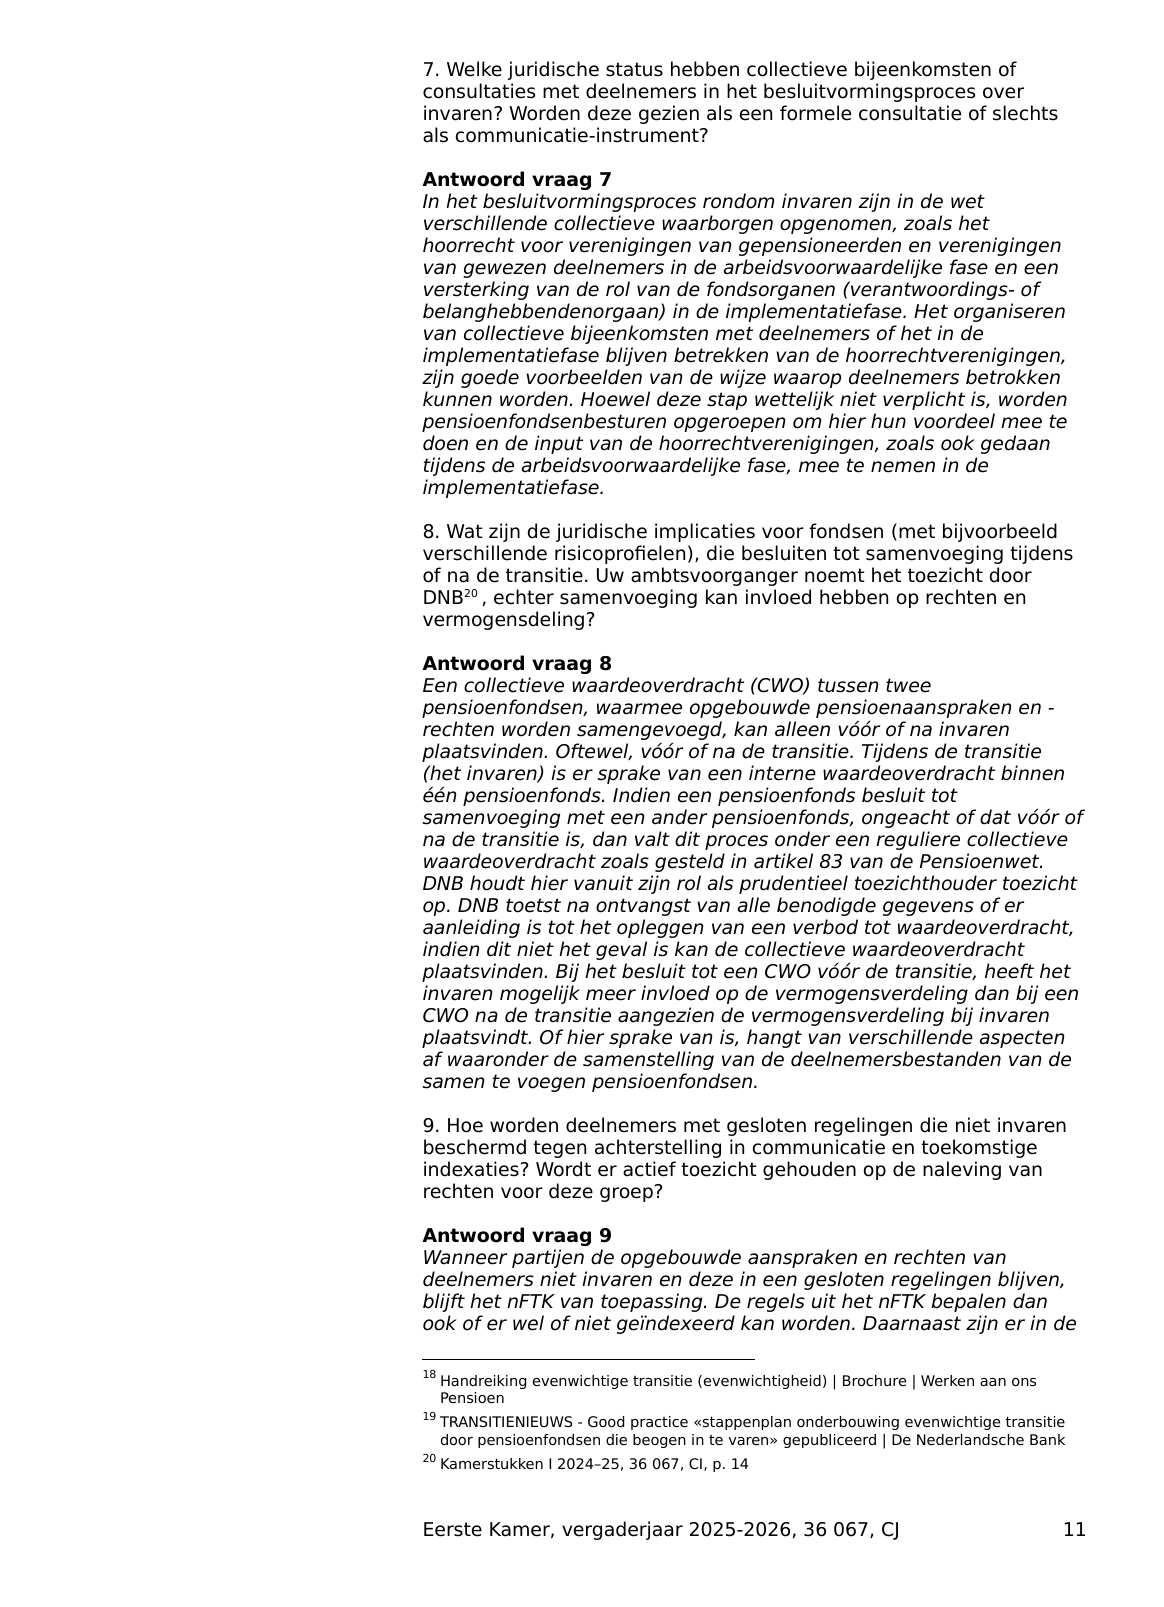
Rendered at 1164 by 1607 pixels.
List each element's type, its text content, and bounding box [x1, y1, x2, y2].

text Antwoord vraag 8 [422, 653, 1087, 675]
text Een collectieve waardeoverdracht (CWO) tussen twee pensioenfondsen, waarmee opgebouwde pensioenaanspraken en -rechten worden samengevoegd, kan alleen vóór of na invaren plaatsvinden. Oftewel, vóór of na de transitie. Tijdens de transitie (het invaren) is er sprake van een interne waardeoverdracht binnen één pensioenfonds. Indien een pensioenfonds besluit tot samenvoeging met een ander pensioenfonds, ongeacht of dat vóór of na de transitie is, dan valt dit proces onder een reguliere collectieve waardeoverdracht zoals gesteld in artikel 83 van de Pensioenwet. DNB houdt hier vanuit zijn rol als prudentieel toezichthouder toezicht op. DNB toetst na ontvangst van alle benodigde gegevens of er aanleiding is tot het opleggen van een verbod tot waardeoverdracht, indien dit niet het geval is kan de collectieve waardeoverdracht plaatsvinden. Bij het besluit tot een CWO vóór de transitie, heeft het invaren mogelijk meer invloed op de vermogensverdeling dan bij een CWO na de transitie aangezien de vermogensverdeling bij invaren plaatsvindt. Of hier sprake van is, hangt van verschillende aspecten af waaronder de samenstelling van de deelnemersbestanden van de samen te voegen pensioenfondsen. [422, 675, 1087, 1093]
text 8. Wat zijn de juridische implicaties voor fondsen (met bijvoorbeeld verschillende risicoprofielen), die besluiten tot samenvoeging tijdens of na de transitie. Uw ambtsvoorganger noemt het toezicht door DNB, echter samenvoeging kan invloed hebben op rechten en vermogensdeling? [422, 521, 1087, 631]
text Antwoord vraag 9 [422, 1225, 1087, 1247]
text 7. Welke juridische status hebben collectieve bijeenkomsten of consultaties met deelnemers in het besluitvormingsproces over invaren? Worden deze gezien als een formele consultatie of slechts als communicatie-instrument? [422, 59, 1087, 147]
text Antwoord vraag 7 [422, 169, 1087, 191]
text Wanneer partijen de opgebouwde aanspraken en rechten van deelnemers niet invaren en deze in een gesloten regelingen blijven, blijft het nFTK van toepassing. De regels uit het nFTK bepalen dan ook of er wel of niet geïndexeerd kan worden. Daarnaast zijn er in de [422, 1247, 1087, 1335]
text TRANSITIENIEUWS - Good practice «stappenplan onderbouwing evenwichtige transitie door pensioenfondsen die beogen in te varen» gepubliceerd | De Nederlandsche Bank [422, 1410, 1087, 1449]
text Kamerstukken I 2024–25, 36 067, CI, p. 14 [422, 1452, 1087, 1474]
text In het besluitvormingsproces rondom invaren zijn in de wet verschillende collectieve waarborgen opgenomen, zoals het hoorrecht voor verenigingen van gepensioneerden en verenigingen van gewezen deelnemers in de arbeidsvoorwaardelijke fase en een versterking van de rol van de fondsorganen (verantwoordings- of belanghebbendenorgaan) in de implementatiefase. Het organiseren van collectieve bijeenkomsten met deelnemers of het in de implementatiefase blijven betrekken van de hoorrechtverenigingen, zijn goede voorbeelden van de wijze waarop deelnemers betrokken kunnen worden. Hoewel deze stap wettelijk niet verplicht is, worden pensioenfondsenbesturen opgeroepen om hier hun voordeel mee te doen en de input van de hoorrechtverenigingen, zoals ook gedaan tijdens de arbeidsvoorwaardelijke fase, mee te nemen in de implementatiefase. [422, 191, 1087, 499]
text 9. Hoe worden deelnemers met gesloten regelingen die niet invaren beschermd tegen achterstelling in communicatie en toekomstige indexaties? Wordt er actief toezicht gehouden op de naleving van rechten voor deze groep? [422, 1115, 1087, 1203]
text Handreiking evenwichtige transitie (evenwichtigheid) | Brochure | Werken aan ons Pensioen [422, 1368, 1087, 1407]
